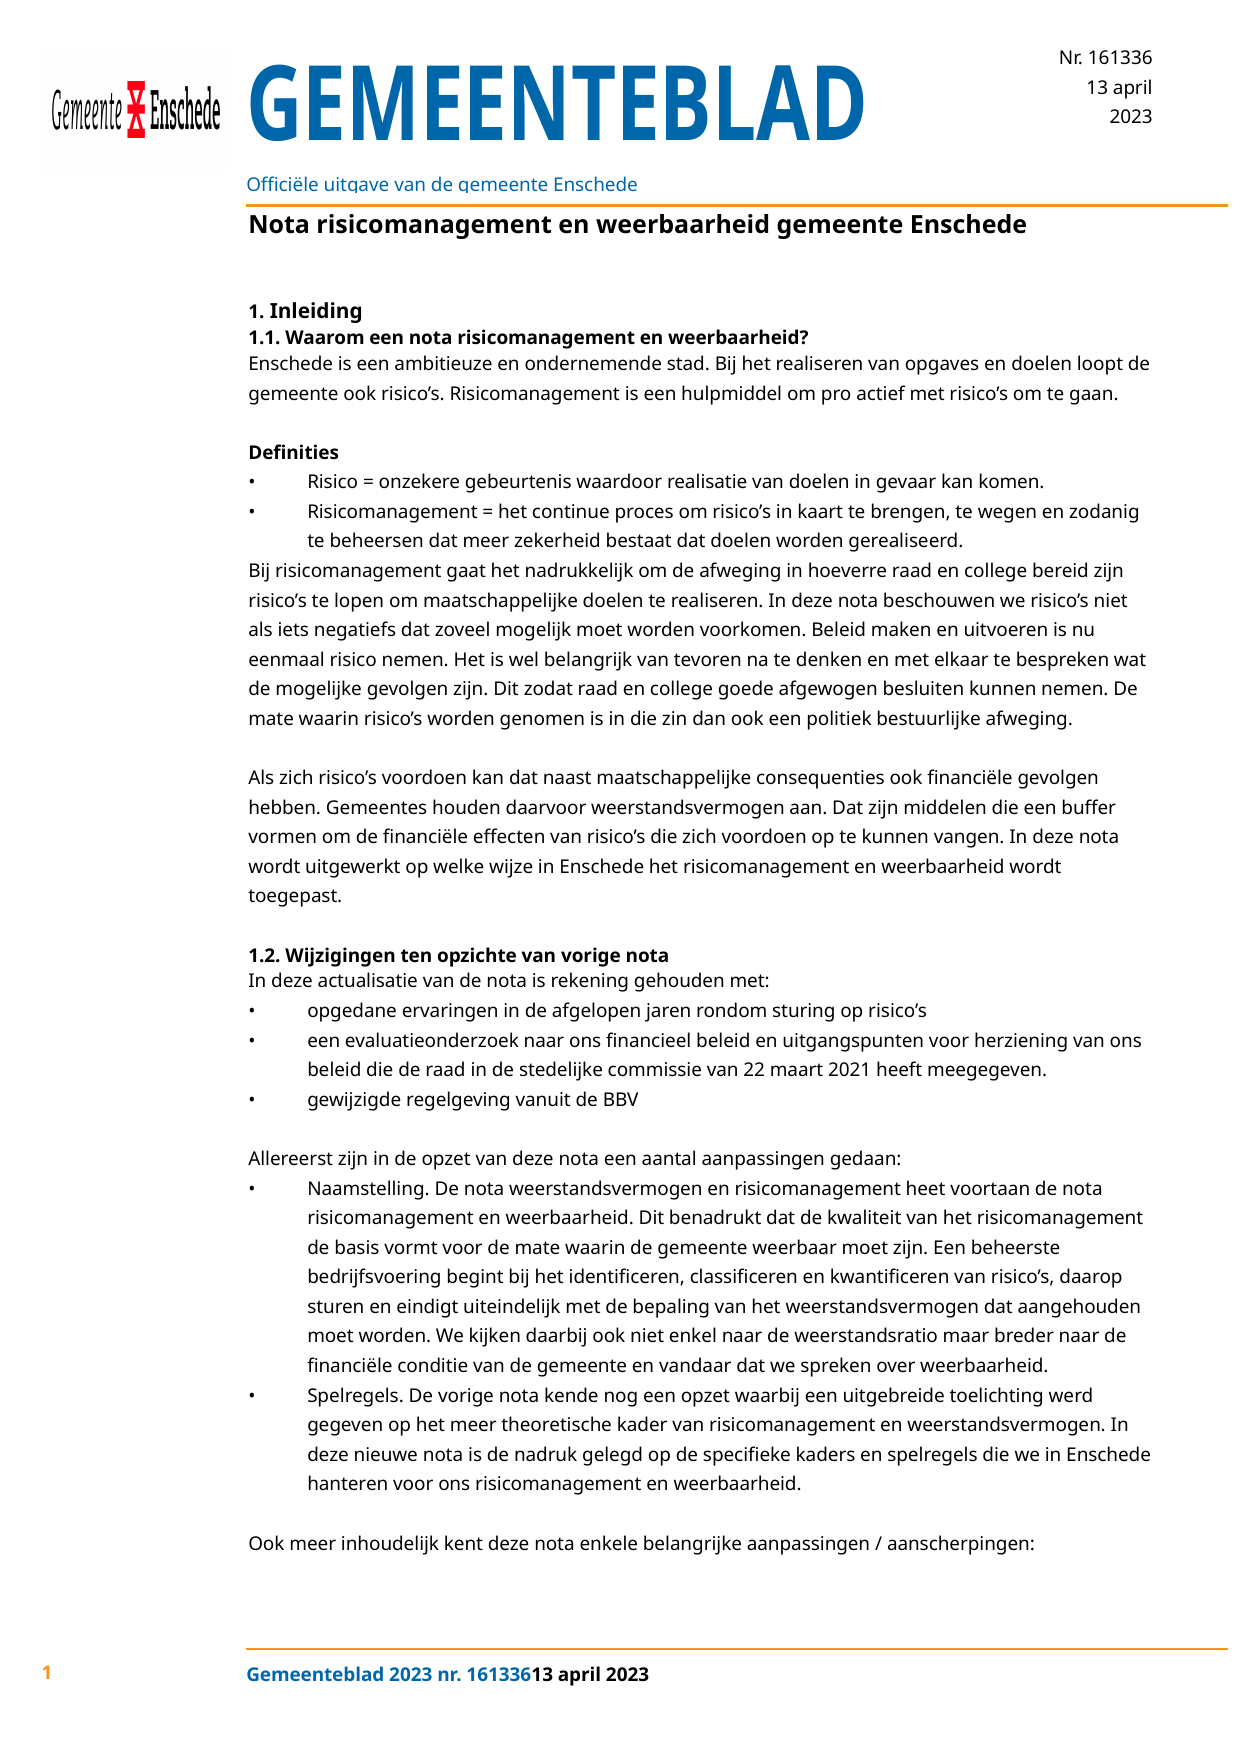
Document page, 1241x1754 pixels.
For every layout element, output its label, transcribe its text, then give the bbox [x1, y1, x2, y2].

text Allereerst zijn in de opzet van deze nota een aantal aanpassingen gedaan: [248, 1145, 1152, 1171]
text Als zich risico’s voordoen kan dat naast maatschappelijke consequenties ook financiële gevolgen hebben. Gemeentes houden daarvoor weerstandsvermogen aan. Dat zijn middelen die een buffer vormen om de financiële effecten van risico’s die zich voordoen op te kunnen vangen. In deze nota wordt uitgewerkt op welke wijze in Enschede het risicomanagement en weerbaarheid wordt toegepast. [248, 764, 1152, 908]
list Risicomanagement = het continue proces om risico’s in kaart te brengen, te wegen en zodanig te beheersen dat meer zekerheid bestaat dat doelen worden gerealiseerd. [248, 498, 1152, 553]
list Naamstelling. De nota weerstandsvermogen en risicomanagement heet voortaan de nota risicomanagement en weerbaarheid. Dit benadrukt dat de kwaliteit van het risicomanagement de basis vormt voor de mate waarin de gemeente weerbaar moet zijn. Een beheerste bedrijfsvoering begint bij het identificeren, classificeren en kwantificeren van risico’s, daarop sturen en eindigt uiteindelijk met de bepaling van het weerstandsvermogen dat aangehouden moet worden. We kijken daarbij ook niet enkel naar de weerstandsratio maar breder naar de financiële conditie van de gemeente en vandaar dat we spreken over weerbaarheid. [248, 1175, 1152, 1378]
text Ook meer inhoudelijk kent deze nota enkele belangrijke aanpassingen / aanscherpingen: [248, 1530, 1152, 1555]
list Risico = onzekere gebeurtenis waardoor realisatie van doelen in gevaar kan komen. [248, 468, 1152, 494]
list Spelregels. De vorige nota kende nog een opzet waarbij een uitgebreide toelichting werd gegeven op het meer theoretische kader van risicomanagement en weerstandsvermogen. In deze nieuwe nota is de nadruk gelegd op de specifieke kaders en spelregels die we in Enschede hanteren voor ons risicomanagement en weerbaarheid. [248, 1382, 1152, 1496]
text 1.1. Waarom een nota risicomanagement en weerbaarheid? [248, 324, 1152, 350]
list gewijzigde regelgeving vanuit de BBV [248, 1086, 1152, 1112]
list opgedane ervaringen in de afgelopen jaren rondom sturing op risico’s [248, 997, 1152, 1023]
picture [41, 47, 231, 172]
text Bij risicomanagement gaat het nadrukkelijk om de afweging in hoeverre raad en college bereid zijn risico’s te lopen om maatschappelijke doelen te realiseren. In deze nota beschouwen we risico’s niet als iets negatiefs dat zoveel mogelijk moet worden voorkomen. Beleid maken en uitvoeren is nu eenmaal risico nemen. Het is wel belangrijk van tevoren na te denken en met elkaar te bespreken wat de mogelijke gevolgen zijn. Dit zodat raad en college goede afgewogen besluiten kunnen nemen. De mate waarin risico’s worden genomen is in die zin dan ook een politiek bestuurlijke afweging. [248, 557, 1152, 731]
text Definities [248, 439, 1152, 465]
text In deze actualisatie van de nota is rekening gehouden met: [248, 968, 1152, 993]
text Enschede is een ambitieuze en ondernemende stad. Bij het realiseren van opgaves en doelen loopt de gemeente ook risico’s. Risicomanagement is een hulpmiddel om pro actief met risico’s om te gaan. [248, 350, 1152, 406]
list een evaluatieonderzoek naar ons financieel beleid en uitgangspunten voor herziening van ons beleid die de raad in de stedelijke commissie van 22 maart 2021 heeft meegegeven. [248, 1027, 1152, 1082]
text 1.2. Wijzigingen ten opzichte van vorige nota [248, 942, 1152, 968]
text 1. Inleiding [248, 296, 1152, 324]
text Nota risicomanagement en weerbaarheid gemeente Enschede [248, 207, 1152, 241]
